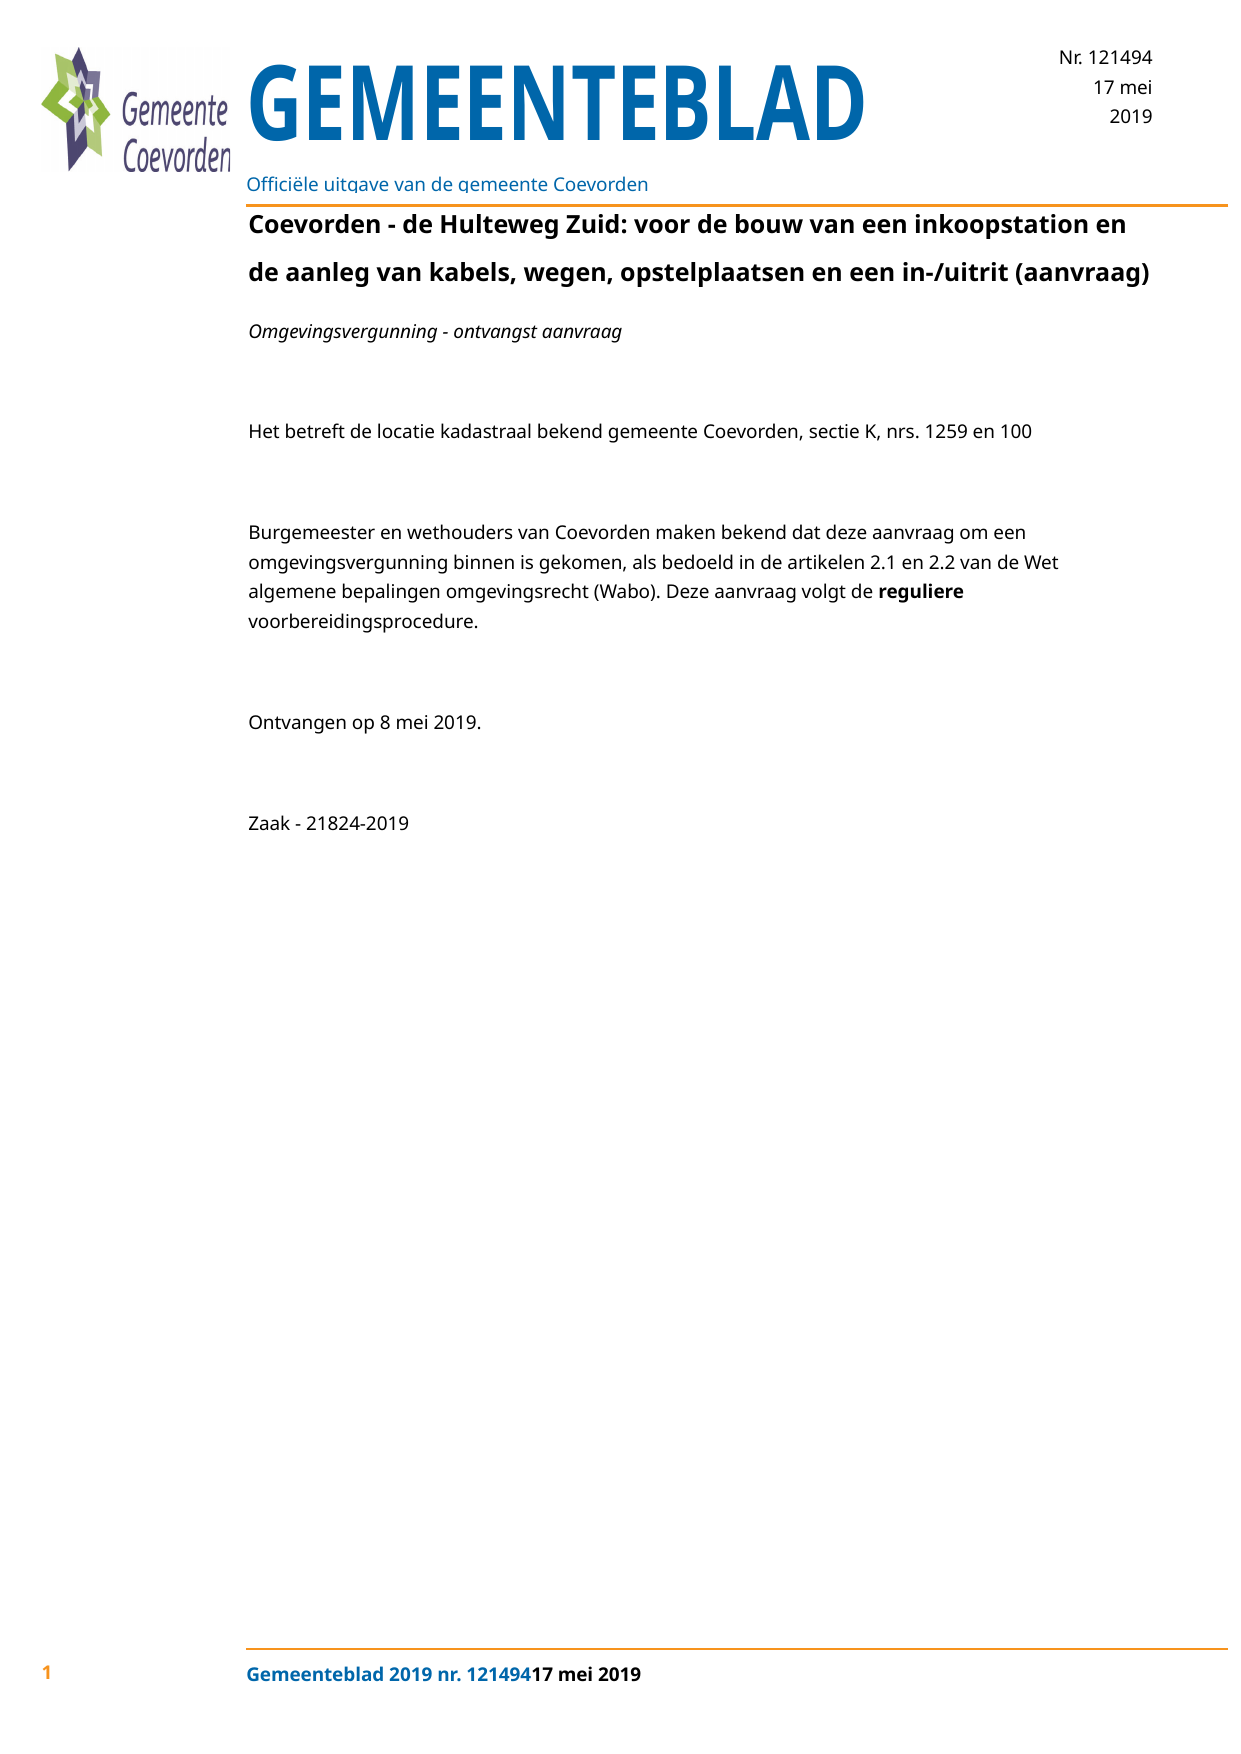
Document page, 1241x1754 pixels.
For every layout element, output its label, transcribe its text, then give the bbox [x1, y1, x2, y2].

picture [41, 47, 231, 172]
text Burgemeester en wethouders van Coevorden maken bekend dat deze aanvraag om een omgevingsvergunning binnen is gekomen, als bedoeld in de artikelen 2.1 en 2.2 van de Wet algemene bepalingen omgevingsrecht (Wabo). Deze aanvraag volgt de reguliere voorbereidingsprocedure. [248, 519, 1152, 634]
text Omgevingsvergunning - ontvangst aanvraag [248, 318, 1152, 344]
text Zaak - 21824-2019 [248, 810, 1152, 836]
text Ontvangen op 8 mei 2019. [248, 709, 1152, 735]
text Het betreft de locatie kadastraal bekend gemeente Coevorden, sectie K, nrs. 1259 en 100 [248, 419, 1152, 444]
text Coevorden - de Hulteweg Zuid: voor de bouw van een inkoopstation en de aanleg van kabels, wegen, opstelplaatsen en een in-/uitrit (aanvraag) [248, 207, 1152, 288]
